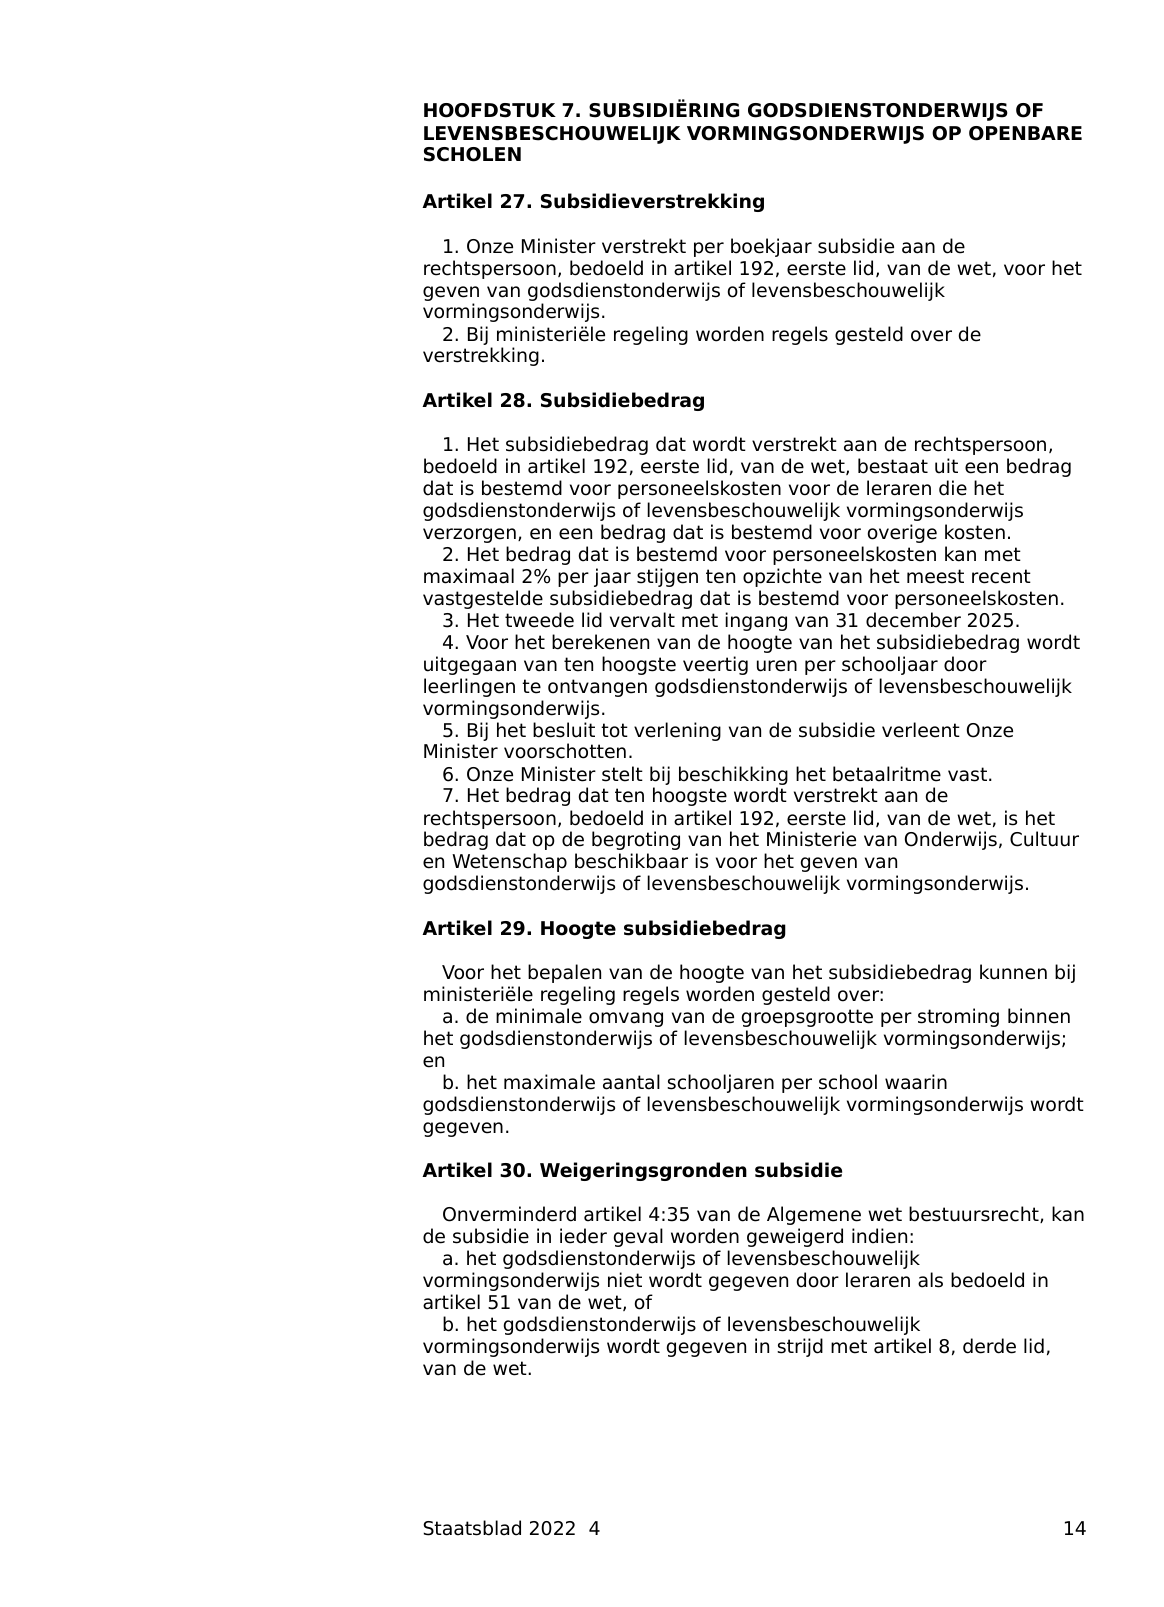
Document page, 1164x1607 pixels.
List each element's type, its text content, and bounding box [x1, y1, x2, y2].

text Voor het bepalen van de hoogte van het subsidiebedrag kunnen bij ministeriële regeling regels worden gesteld over: [422, 962, 1087, 1006]
subtitle Artikel 30. Weigeringsgronden subsidie [422, 1160, 1087, 1182]
text 1. Onze Minister verstrekt per boekjaar subsidie aan de rechtspersoon, bedoeld in artikel 192, eerste lid, van de wet, voor het geven van godsdienstonderwijs of levensbeschouwelijk vormingsonderwijs. [422, 236, 1087, 323]
text 7. Het bedrag dat ten hoogste wordt verstrekt aan de rechtspersoon, bedoeld in artikel 192, eerste lid, van de wet, is het bedrag dat op de begroting van het Ministerie van Onderwijs, Cultuur en Wetenschap beschikbaar is voor het geven van godsdienstonderwijs of levensbeschouwelijk vormingsonderwijs. [422, 785, 1087, 895]
subtitle HOOFDSTUK 7. SUBSIDIËRING GODSDIENSTONDERWIJS OF LEVENSBESCHOUWELIJK VORMINGSONDERWIJS OP OPENBARE SCHOLEN [422, 100, 1087, 166]
text 6. Onze Minister stelt bij beschikking het betaalritme vast. [422, 763, 1087, 785]
subtitle Artikel 28. Subsidiebedrag [422, 389, 1087, 412]
text b. het godsdienstonderwijs of levensbeschouwelijk vormingsonderwijs wordt gegeven in strijd met artikel 8, derde lid, van de wet. [422, 1314, 1087, 1380]
text 2. Het bedrag dat is bestemd voor personeelskosten kan met maximaal 2% per jaar stijgen ten opzichte van het meest recent vastgestelde subsidiebedrag dat is bestemd voor personeelskosten. [422, 544, 1087, 609]
text 1. Het subsidiebedrag dat wordt verstrekt aan de rechtspersoon, bedoeld in artikel 192, eerste lid, van de wet, bestaat uit een bedrag dat is bestemd voor personeelskosten voor de leraren die het godsdienstonderwijs of levensbeschouwelijk vormingsonderwijs verzorgen, en een bedrag dat is bestemd voor overige kosten. [422, 434, 1087, 544]
text b. het maximale aantal schooljaren per school waarin godsdienstonderwijs of levensbeschouwelijk vormingsonderwijs wordt gegeven. [422, 1072, 1087, 1137]
text a. het godsdienstonderwijs of levensbeschouwelijk vormingsonderwijs niet wordt gegeven door leraren als bedoeld in artikel 51 van de wet, of [422, 1248, 1087, 1314]
text 3. Het tweede lid vervalt met ingang van 31 december 2025. [422, 609, 1087, 632]
text 5. Bij het besluit tot verlening van de subsidie verleent Onze Minister voorschotten. [422, 719, 1087, 763]
subtitle Artikel 27. Subsidieverstrekking [422, 191, 1087, 213]
text Onverminderd artikel 4:35 van de Algemene wet bestuursrecht, kan de subsidie in ieder geval worden geweigerd indien: [422, 1204, 1087, 1248]
text a. de minimale omvang van de groepsgrootte per stroming binnen het godsdienstonderwijs of levensbeschouwelijk vormingsonderwijs; en [422, 1006, 1087, 1072]
text 4. Voor het berekenen van de hoogte van het subsidiebedrag wordt uitgegaan van ten hoogste veertig uren per schooljaar door leerlingen te ontvangen godsdienstonderwijs of levensbeschouwelijk vormingsonderwijs. [422, 632, 1087, 719]
subtitle Artikel 29. Hoogte subsidiebedrag [422, 917, 1087, 939]
text 2. Bij ministeriële regeling worden regels gesteld over de verstrekking. [422, 323, 1087, 367]
